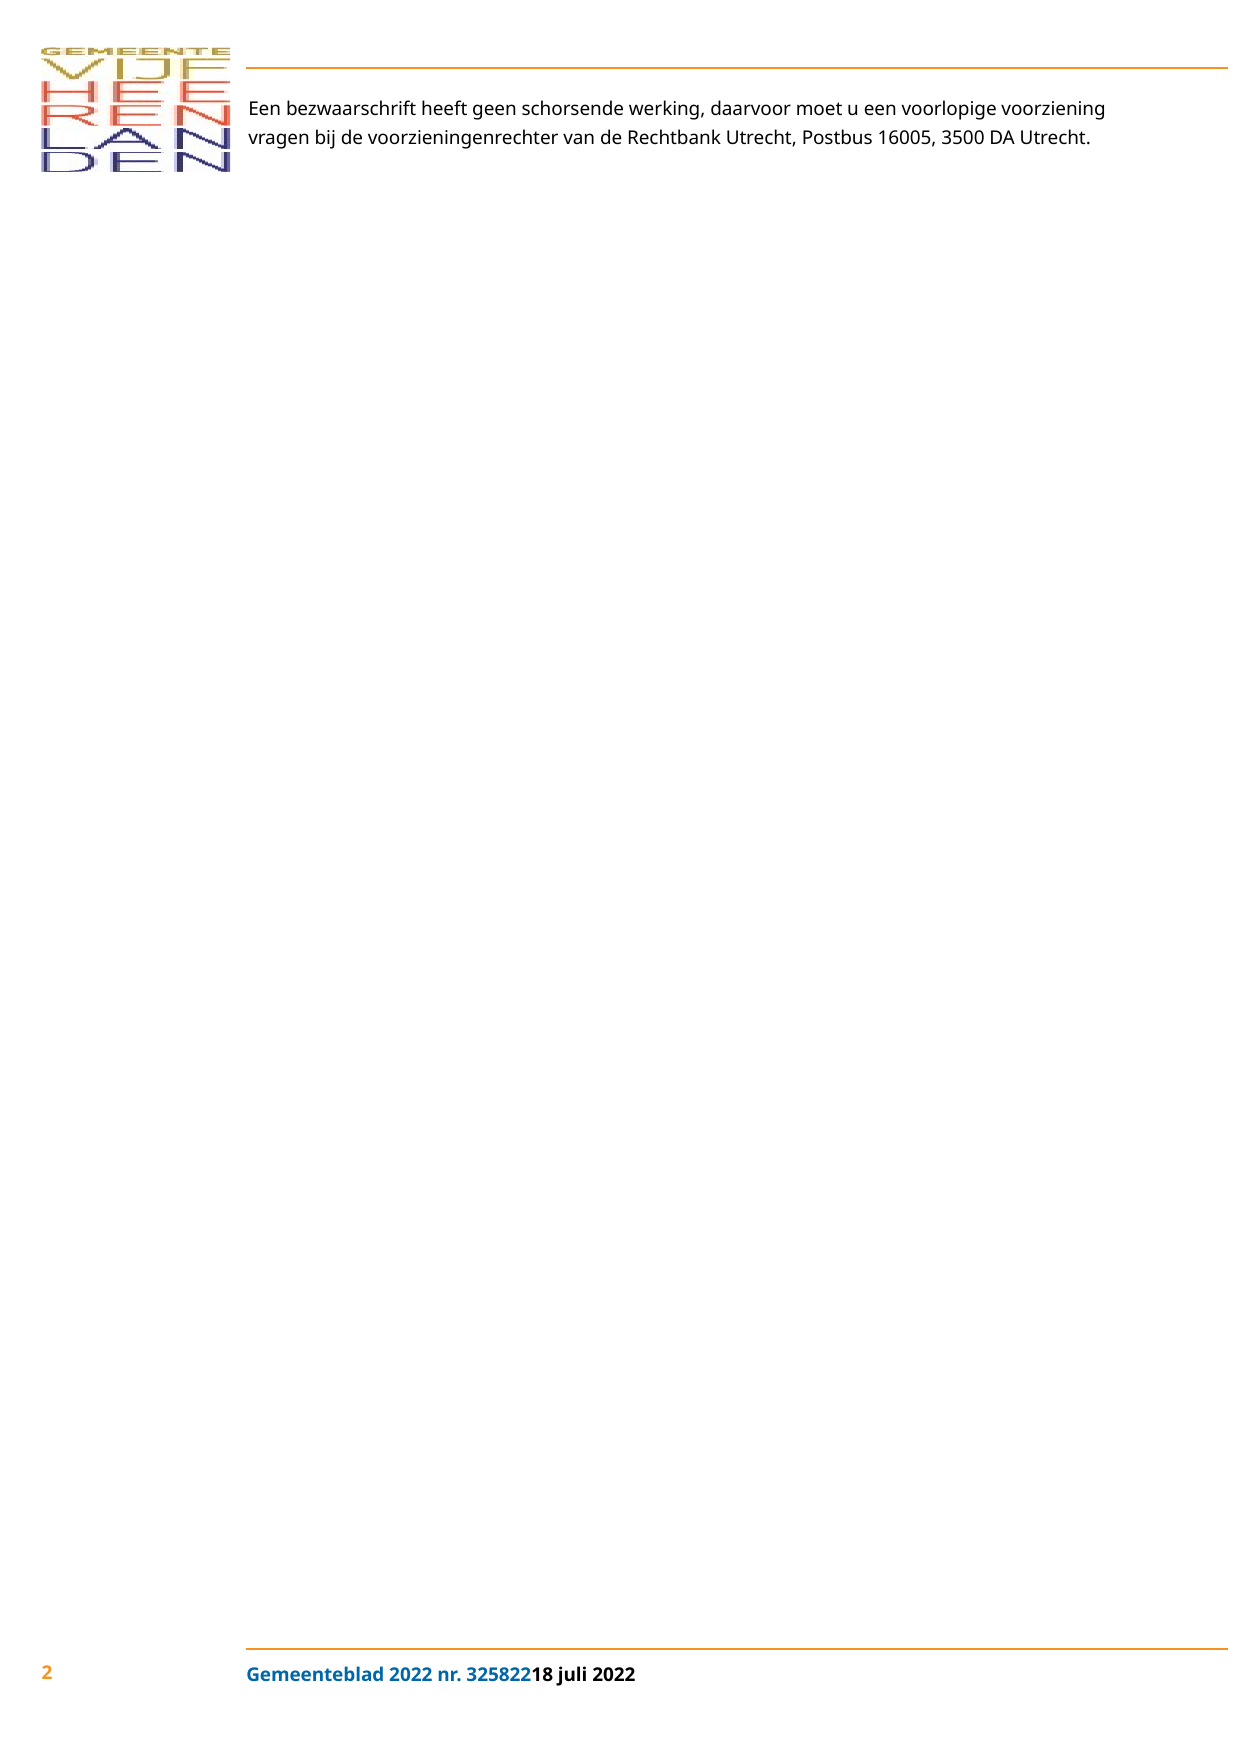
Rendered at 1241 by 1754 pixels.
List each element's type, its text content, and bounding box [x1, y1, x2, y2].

text Een bezwaarschrift heeft geen schorsende werking, daarvoor moet u een voorlopige voorziening vragen bij de voorzieningenrechter van de Rechtbank Utrecht, Postbus 16005, 3500 DA Utrecht. [248, 95, 1152, 150]
picture [41, 47, 231, 172]
